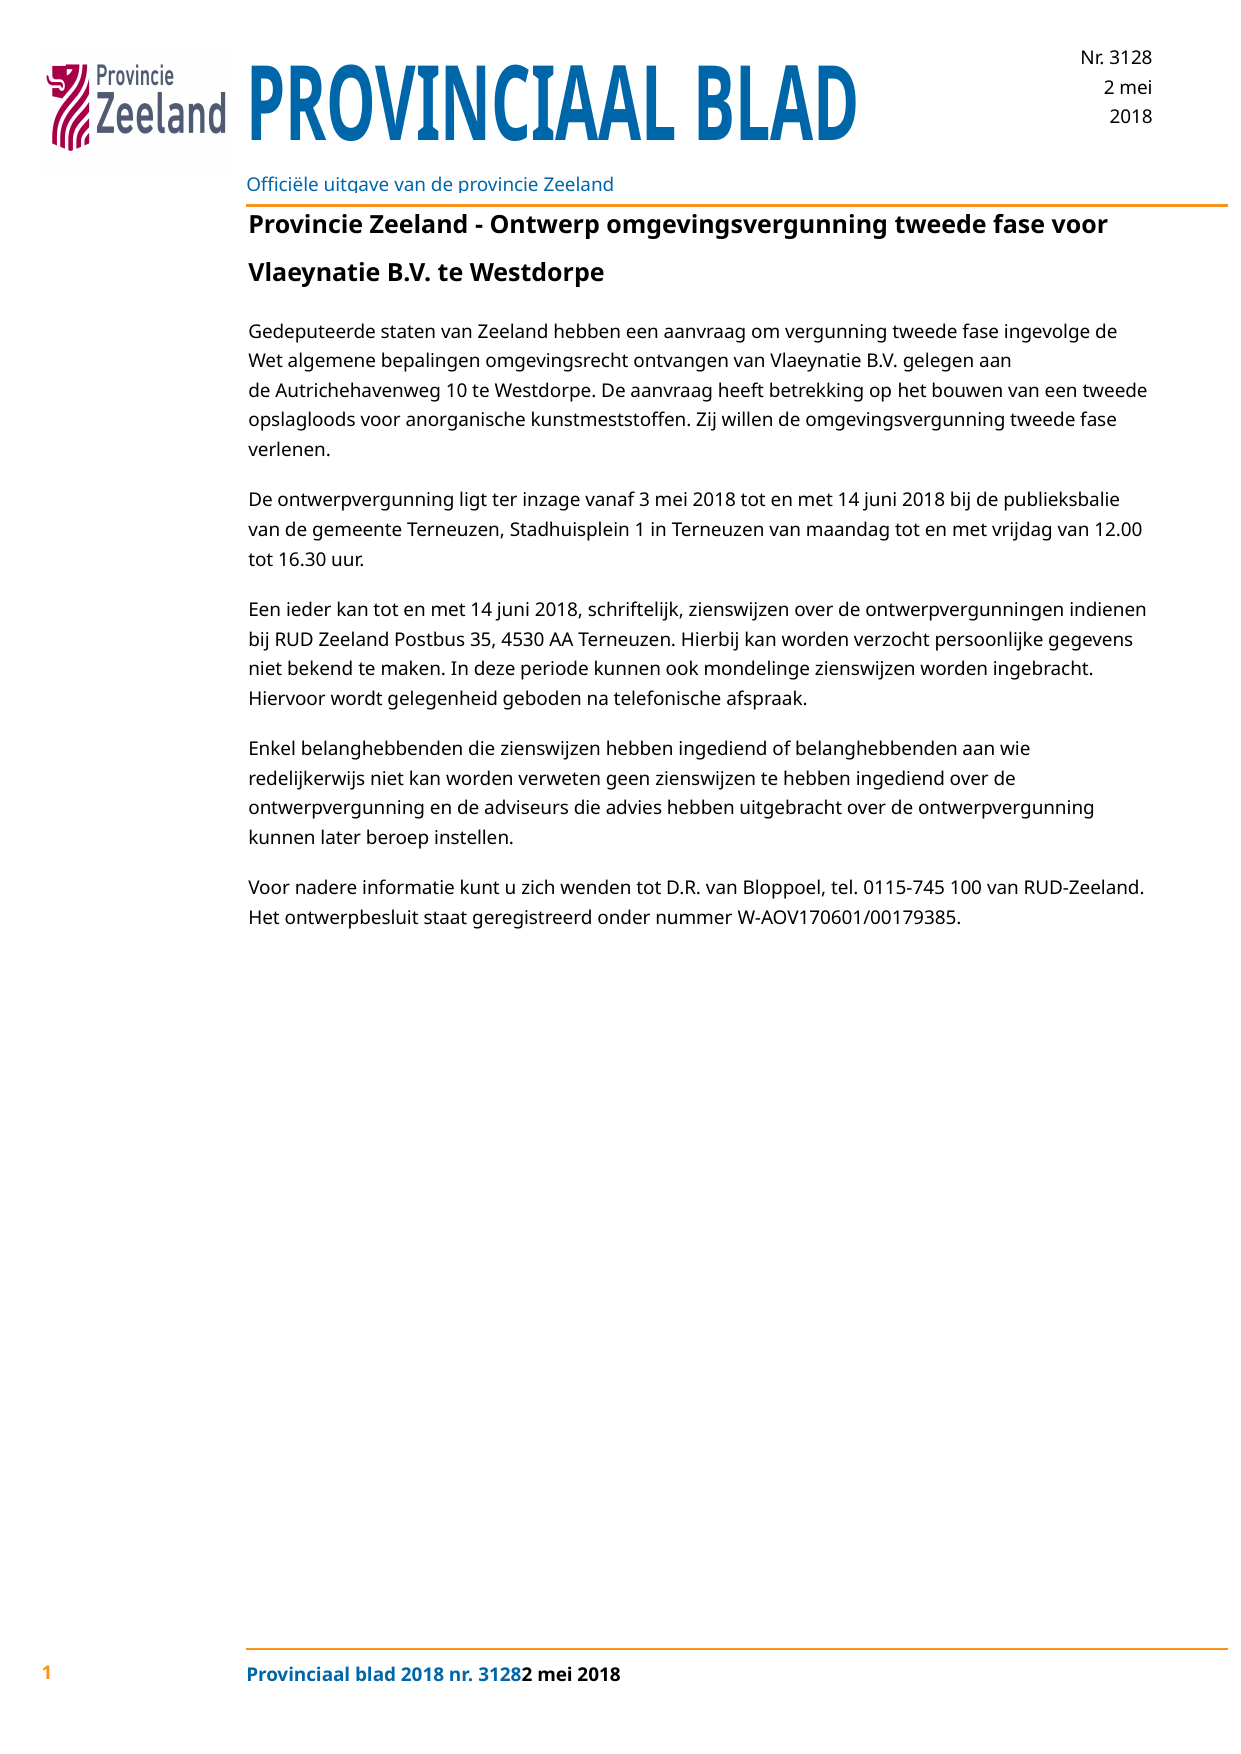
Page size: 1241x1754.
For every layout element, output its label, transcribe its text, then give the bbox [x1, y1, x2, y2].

text Provincie Zeeland - Ontwerp omgevingsvergunning tweede fase voor Vlaeynatie B.V. te Westdorpe [248, 207, 1152, 288]
picture [41, 47, 231, 172]
text Gedeputeerde staten van Zeeland hebben een aanvraag om vergunning tweede fase ingevolge de Wet algemene bepalingen omgevingsrecht ontvangen van Vlaeynatie B.V. gelegen aan de Autrichehavenweg 10 te Westdorpe. De aanvraag heeft betrekking op het bouwen van een tweede opslagloods voor anorganische kunstmeststoffen. Zij willen de omgevingsvergunning tweede fase verlenen. [248, 318, 1152, 462]
text Enkel belanghebbenden die zienswijzen hebben ingediend of belanghebbenden aan wie redelijkerwijs niet kan worden verweten geen zienswijzen te hebben ingediend over de ontwerpvergunning en de adviseurs die advies hebben uitgebracht over de ontwerpvergunning kunnen later beroep instellen. [248, 735, 1152, 850]
text Voor nadere informatie kunt u zich wenden tot D.R. van Bloppoel, tel. 0115-745 100 van RUD-Zeeland. Het ontwerpbesluit staat geregistreerd onder nummer W-AOV170601/00179385. [248, 874, 1152, 930]
text De ontwerpvergunning ligt ter inzage vanaf 3 mei 2018 tot en met 14 juni 2018 bij de publieksbalie van de gemeente Terneuzen, Stadhuisplein 1 in Terneuzen van maandag tot en met vrijdag van 12.00 tot 16.30 uur. [248, 487, 1152, 572]
text Een ieder kan tot en met 14 juni 2018, schriftelijk, zienswijzen over de ontwerpvergunningen indienen bij RUD Zeeland Postbus 35, 4530 AA Terneuzen. Hierbij kan worden verzocht persoonlijke gegevens niet bekend te maken. In deze periode kunnen ook mondelinge zienswijzen worden ingebracht. Hiervoor wordt gelegenheid geboden na telefonische afspraak. [248, 596, 1152, 711]
